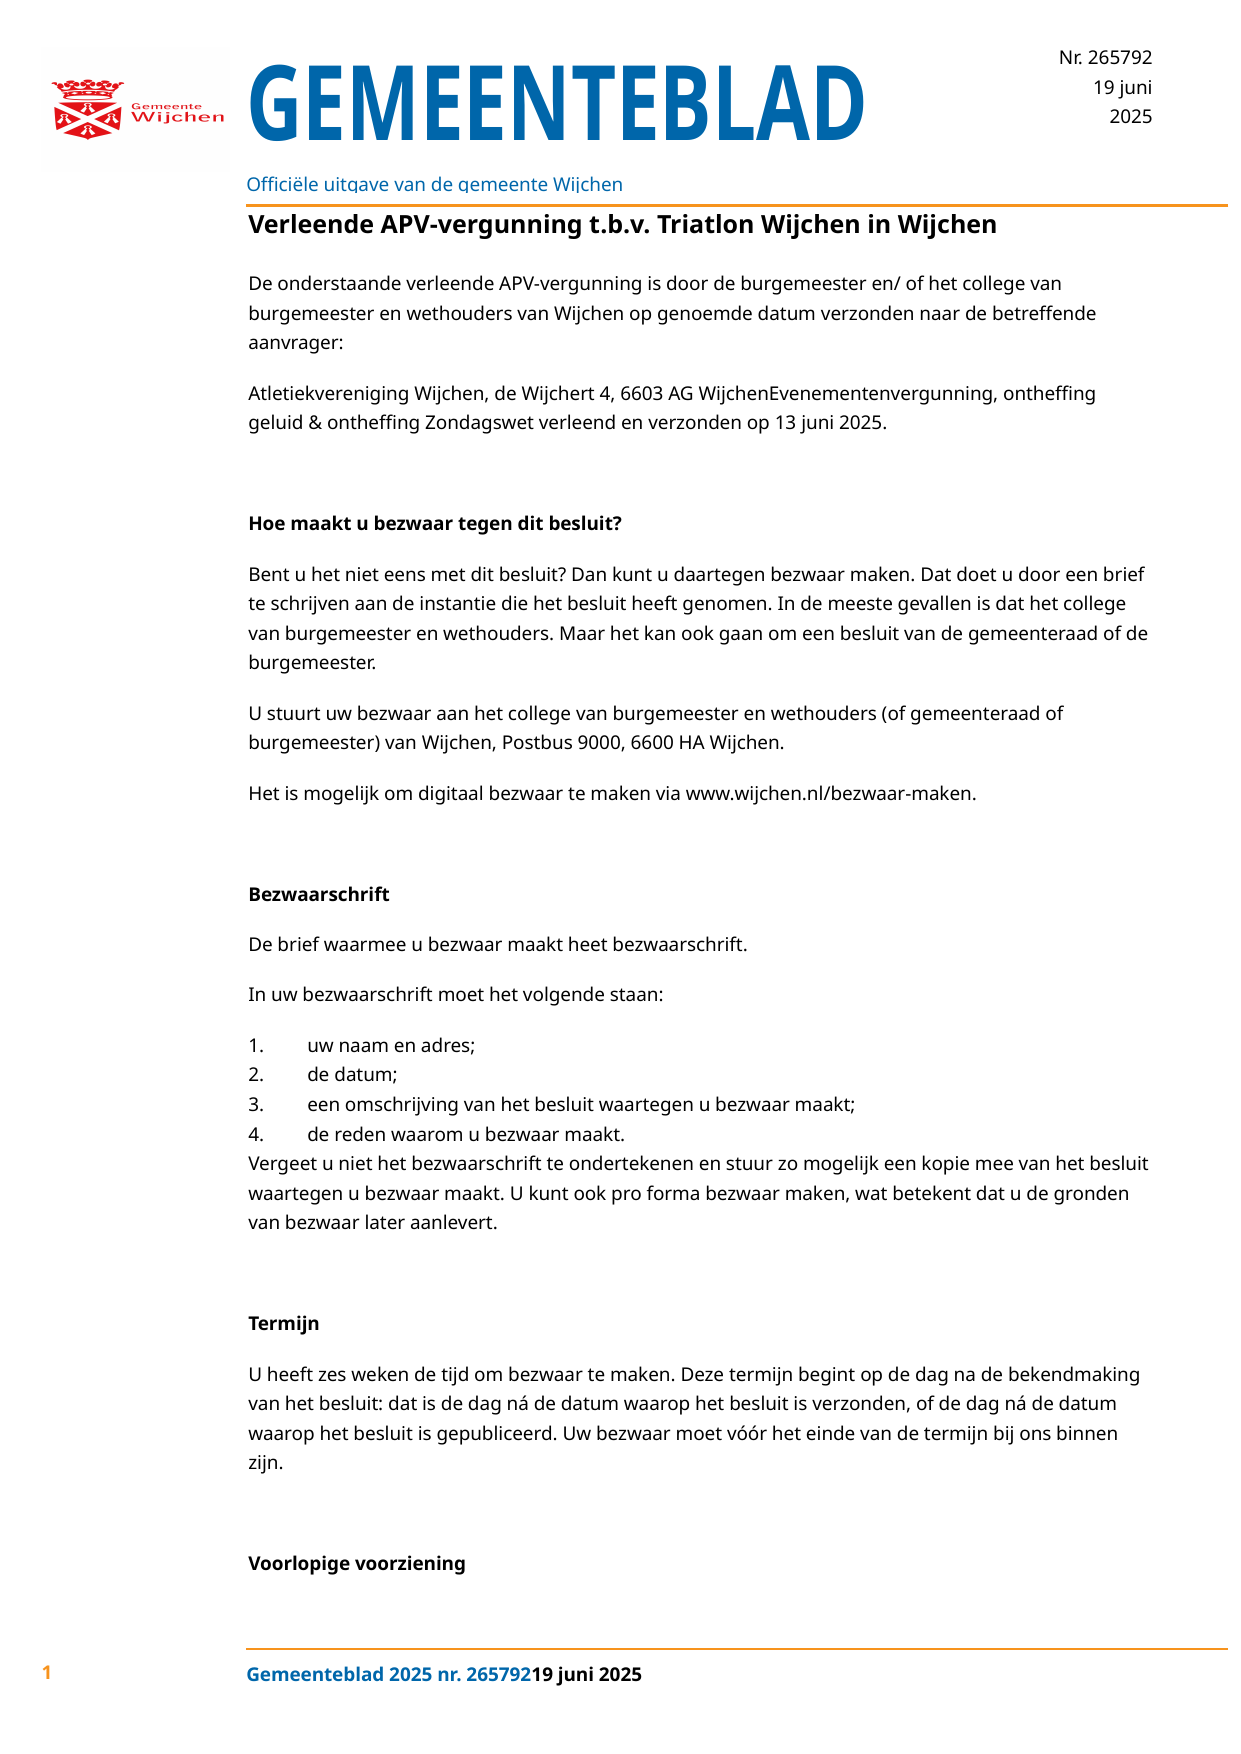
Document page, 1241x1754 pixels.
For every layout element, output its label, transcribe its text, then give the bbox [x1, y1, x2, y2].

list een omschrijving van het besluit waartegen u bezwaar maakt; [248, 1091, 1152, 1117]
list uw naam en adres; [248, 1032, 1152, 1058]
text Termijn [248, 1310, 1152, 1336]
text De onderstaande verleende APV-vergunning is door de burgemeester en/ of het college van burgemeester en wethouders van Wijchen op genoemde datum verzonden naar de betreffende aanvrager: [248, 270, 1152, 355]
text Bezwaarschrift [248, 881, 1152, 906]
text Het is mogelijk om digitaal bezwaar te maken via www.wijchen.nl/bezwaar-maken. [248, 780, 1152, 806]
text Hoe maakt u bezwaar tegen dit besluit? [248, 510, 1152, 536]
text De brief waarmee u bezwaar maakt heet bezwaarschrift. [248, 931, 1152, 957]
text Vergeet u niet het bezwaarschrift te ondertekenen en stuur zo mogelijk een kopie mee van het besluit waartegen u bezwaar maakt. U kunt ook pro forma bezwaar maken, wat betekent dat u de gronden van bezwaar later aanlevert. [248, 1150, 1152, 1235]
picture [41, 47, 231, 172]
list de reden waarom u bezwaar maakt. [248, 1121, 1152, 1146]
text In uw bezwaarschrift moet het volgende staan: [248, 982, 1152, 1007]
text U stuurt uw bezwaar aan het college van burgemeester en wethouders (of gemeenteraad of burgemeester) van Wijchen, Postbus 9000, 6600 HA Wijchen. [248, 700, 1152, 755]
text Bent u het niet eens met dit besluit? Dan kunt u daartegen bezwaar maken. Dat doet u door een brief te schrijven aan de instantie die het besluit heeft genomen. In de meeste gevallen is dat het college van burgemeester en wethouders. Maar het kan ook gaan om een besluit van de gemeenteraad of de burgemeester. [248, 561, 1152, 675]
text Verleende APV-vergunning t.b.v. Triatlon Wijchen in Wijchen [248, 207, 1152, 241]
text Atletiekvereniging Wijchen, de Wijchert 4, 6603 AG WijchenEvenementenvergunning, ontheffing geluid & ontheffing Zondagswet verleend en verzonden op 13 juni 2025. [248, 380, 1152, 435]
list de datum; [248, 1062, 1152, 1087]
text U heeft zes weken de tijd om bezwaar te maken. Deze termijn begint op de dag na de bekendmaking van het besluit: dat is de dag ná de datum waarop het besluit is verzonden, of de dag ná de datum waarop het besluit is gepubliceerd. Uw bezwaar moet vóór het einde van de termijn bij ons binnen zijn. [248, 1361, 1152, 1475]
text Voorlopige voorziening [248, 1550, 1152, 1576]
